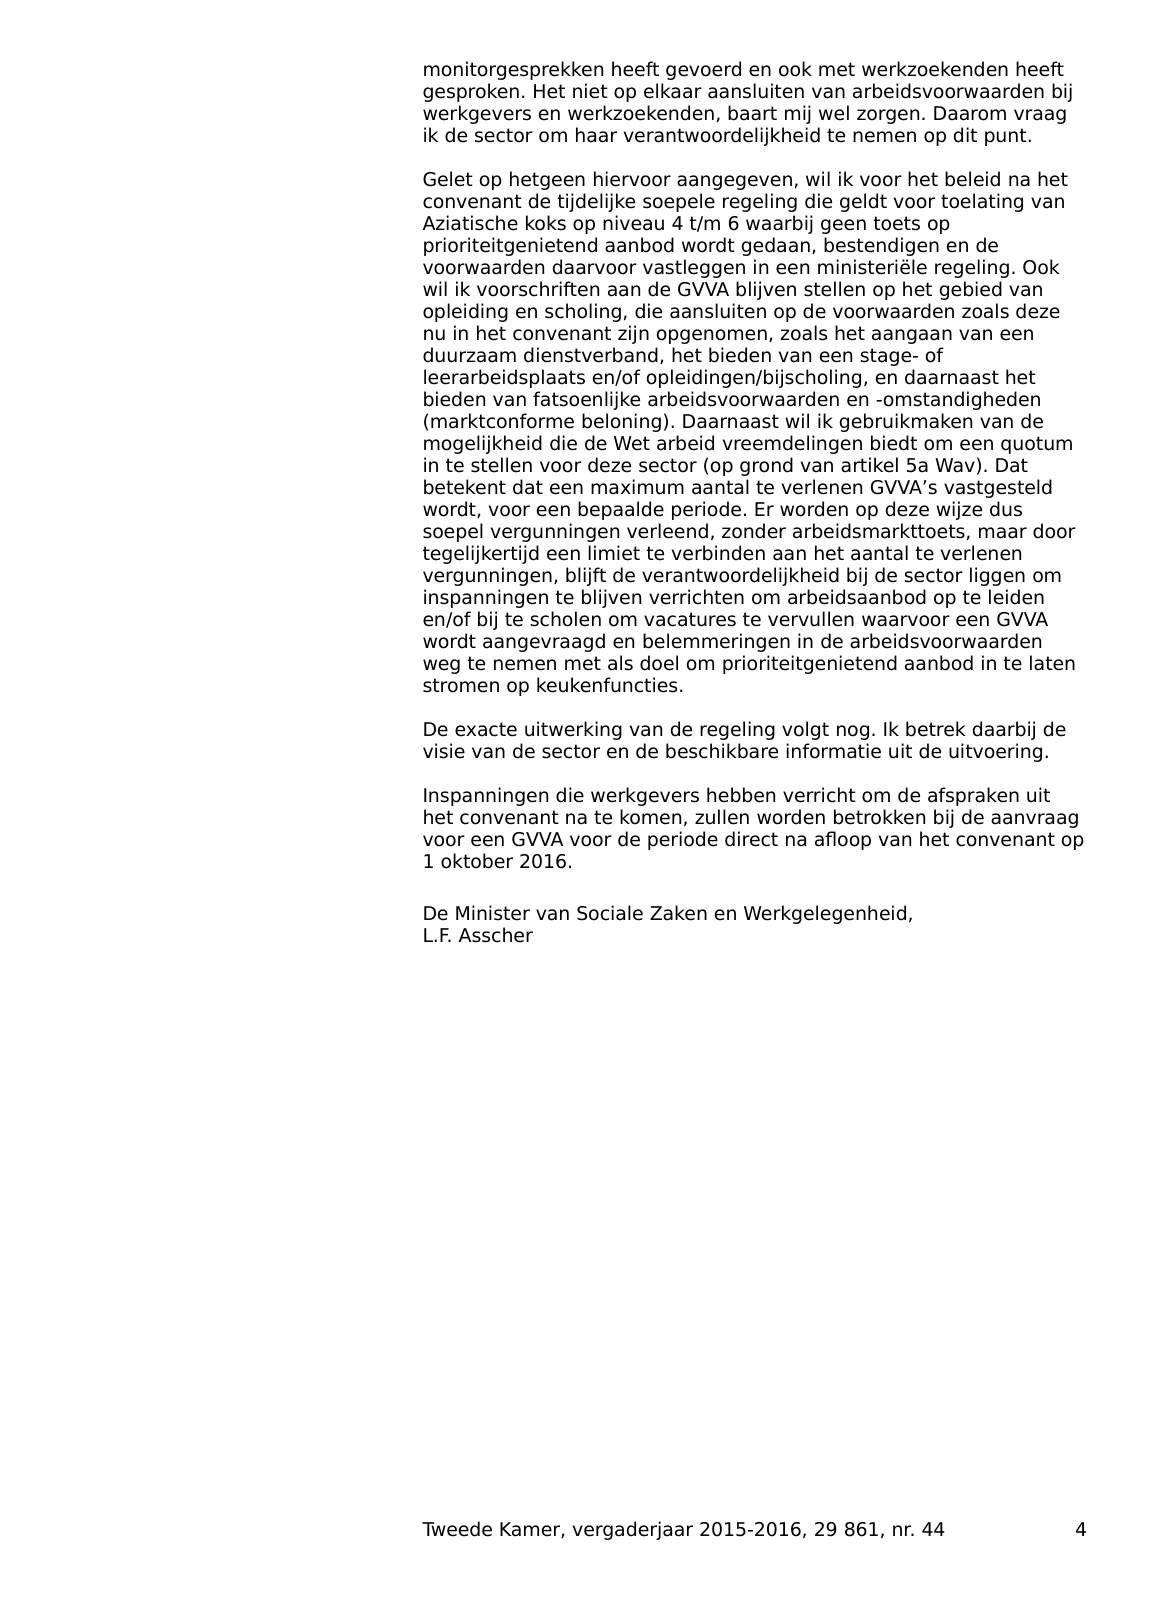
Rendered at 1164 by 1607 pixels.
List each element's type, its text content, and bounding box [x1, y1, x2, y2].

text Inspanningen die werkgevers hebben verricht om de afspraken uit het convenant na te komen, zullen worden betrokken bij de aanvraag voor een GVVA voor de periode direct na afloop van het convenant op 1 oktober 2016. [422, 785, 1087, 873]
text Gelet op hetgeen hiervoor aangegeven, wil ik voor het beleid na het convenant de tijdelijke soepele regeling die geldt voor toelating van Aziatische koks op niveau 4 t/m 6 waarbij geen toets op prioriteitgenietend aanbod wordt gedaan, bestendigen en de voorwaarden daarvoor vastleggen in een ministeriële regeling. Ook wil ik voorschriften aan de GVVA blijven stellen op het gebied van opleiding en scholing, die aansluiten op de voorwaarden zoals deze nu in het convenant zijn opgenomen, zoals het aangaan van een duurzaam dienstverband, het bieden van een stage- of leerarbeidsplaats en/of opleidingen/bijscholing, en daarnaast het bieden van fatsoenlijke arbeidsvoorwaarden en -omstandigheden (marktconforme beloning). Daarnaast wil ik gebruikmaken van de mogelijkheid die de Wet arbeid vreemdelingen biedt om een quotum in te stellen voor deze sector (op grond van artikel 5a Wav). Dat betekent dat een maximum aantal te verlenen GVVA’s vastgesteld wordt, voor een bepaalde periode. Er worden op deze wijze dus soepel vergunningen verleend, zonder arbeidsmarkttoets, maar door tegelijkertijd een limiet te verbinden aan het aantal te verlenen vergunningen, blijft de verantwoordelijkheid bij de sector liggen om inspanningen te blijven verrichten om arbeidsaanbod op te leiden en/of bij te scholen om vacatures te vervullen waarvoor een GVVA wordt aangevraagd en belemmeringen in de arbeidsvoorwaarden weg te nemen met als doel om prioriteitgenietend aanbod in te laten stromen op keukenfuncties. [422, 169, 1087, 697]
text De Minister van Sociale Zaken en Werkgelegenheid, L.F. Asscher [422, 903, 1087, 947]
text De exacte uitwerking van de regeling volgt nog. Ik betrek daarbij de visie van de sector en de beschikbare informatie uit de uitvoering. [422, 719, 1087, 763]
text monitorgesprekken heeft gevoerd en ook met werkzoekenden heeft gesproken. Het niet op elkaar aansluiten van arbeidsvoorwaarden bij werkgevers en werkzoekenden, baart mij wel zorgen. Daarom vraag ik de sector om haar verantwoordelijkheid te nemen op dit punt. [422, 59, 1087, 147]
